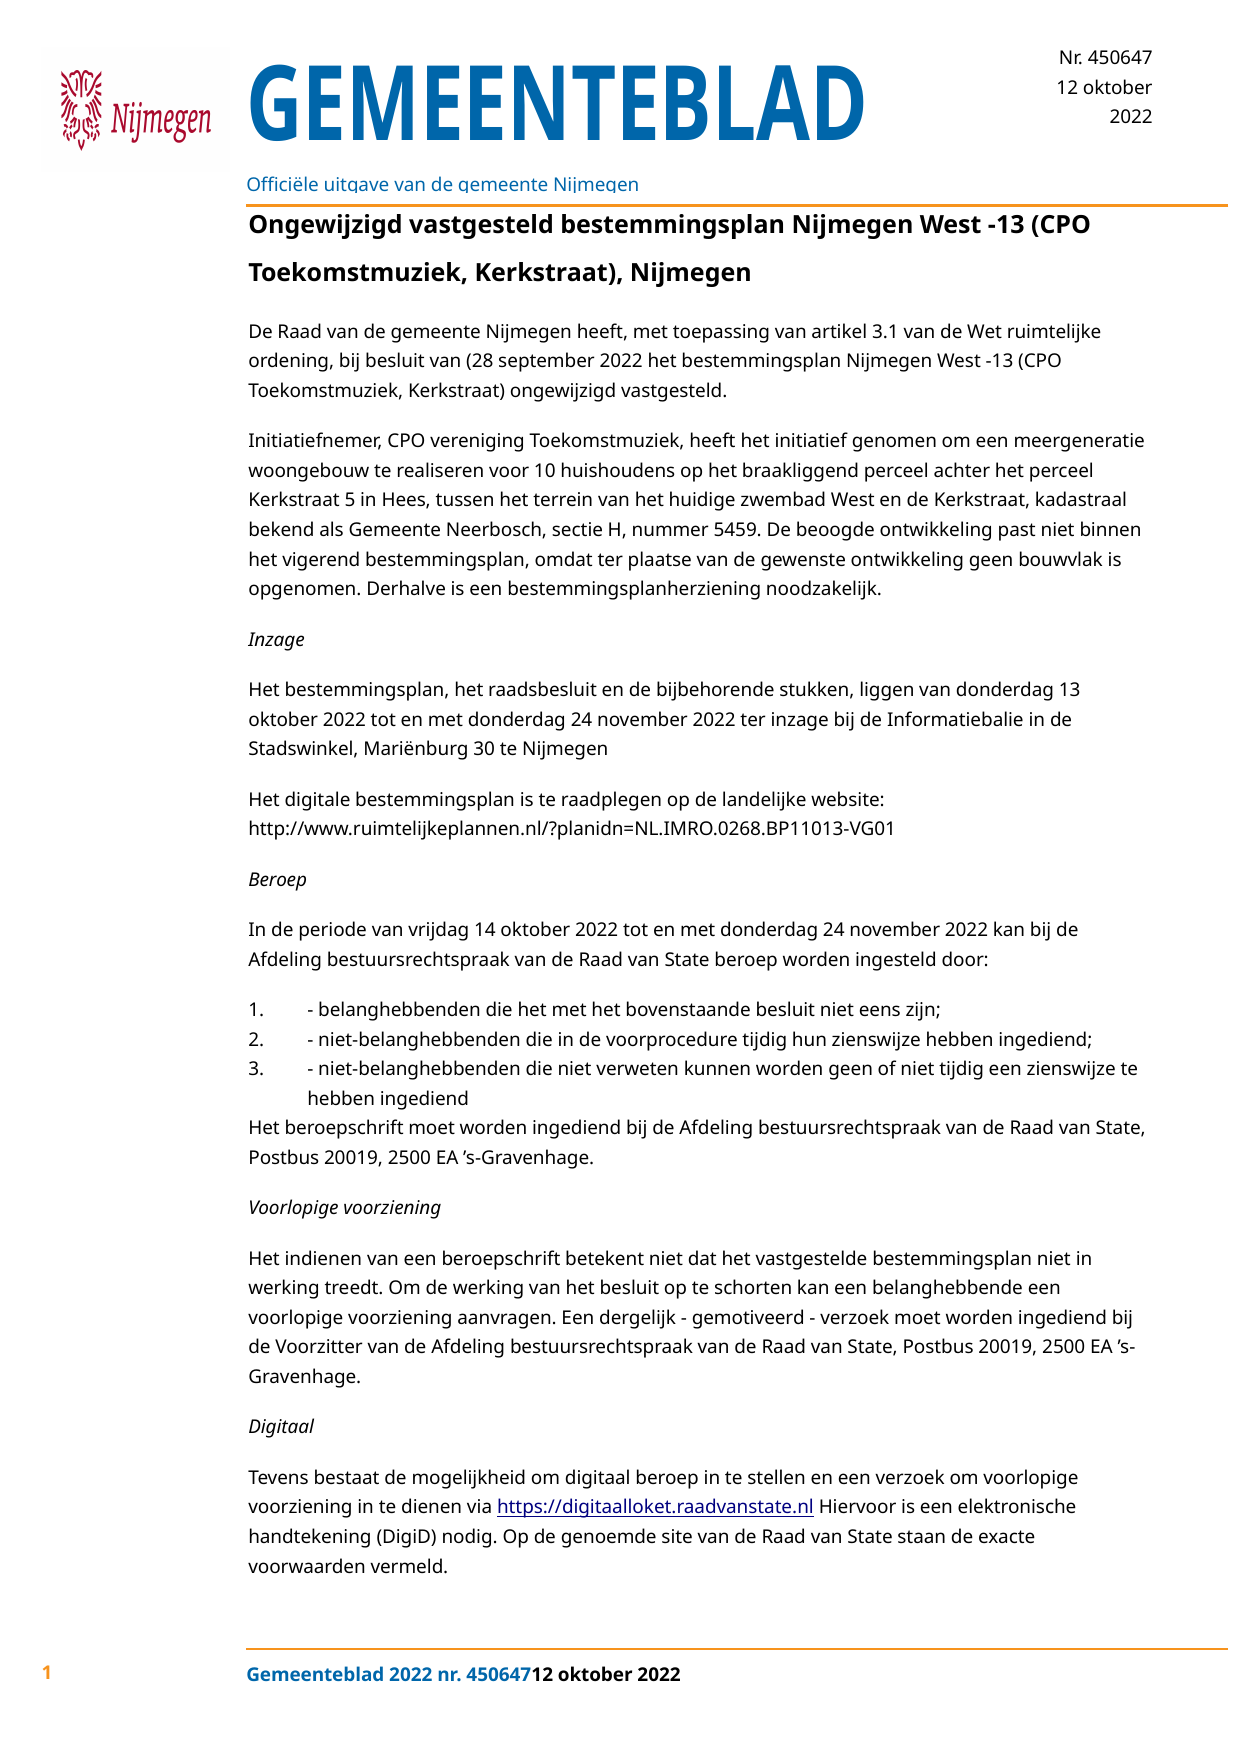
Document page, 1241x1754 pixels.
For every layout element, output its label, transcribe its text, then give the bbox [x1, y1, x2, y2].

text Ongewijzigd vastgesteld bestemmingsplan Nijmegen West -13 (CPO Toekomstmuziek, Kerkstraat), Nijmegen [248, 207, 1152, 288]
list - niet-belanghebbenden die in de voorprocedure tijdig hun zienswijze hebben ingediend; [248, 1026, 1152, 1052]
text Het beroepschrift moet worden ingediend bij de Afdeling bestuursrechtspraak van de Raad van State, Postbus 20019, 2500 EA ’s-Gravenhage. [248, 1114, 1152, 1170]
text Digitaal [248, 1414, 1152, 1439]
list - niet-belanghebbenden die niet verweten kunnen worden geen of niet tijdig een zienswijze te hebben ingediend [248, 1055, 1152, 1111]
text Inzage [248, 626, 1152, 652]
text De Raad van de gemeente Nijmegen heeft, met toepassing van artikel 3.1 van de Wet ruimtelijke ordening, bij besluit van (28 september 2022 het bestemmingsplan Nijmegen West -13 (CPO Toekomstmuziek, Kerkstraat) ongewijzigd vastgesteld. [248, 318, 1152, 403]
text Voorlopige voorziening [248, 1194, 1152, 1220]
text Het indienen van een beroepschrift betekent niet dat het vastgestelde bestemmingsplan niet in werking treedt. Om de werking van het besluit op te schorten kan een belanghebbende een voorlopige voorziening aanvragen. Een dergelijk - gemotiveerd - verzoek moet worden ingediend bij de Voorzitter van de Afdeling bestuursrechtspraak van de Raad van State, Postbus 20019, 2500 EA ’s-Gravenhage. [248, 1245, 1152, 1389]
list - belanghebbenden die het met het bovenstaande besluit niet eens zijn; [248, 996, 1152, 1022]
text Tevens bestaat de mogelijkheid om digitaal beroep in te stellen en een verzoek om voorlopige voorziening in te dienen via https://digitaalloket.raadvanstate.nl Hiervoor is een elektronische handtekening (DigiD) nodig. Op de genoemde site van de Raad van State staan de exacte voorwaarden vermeld. [248, 1464, 1152, 1579]
text Het digitale bestemmingsplan is te raadplegen op de landelijke website: http://www.ruimtelijkeplannen.nl/?planidn=NL.IMRO.0268.BP11013-VG01 [248, 786, 1152, 841]
text Beroep [248, 866, 1152, 892]
text Initiatiefnemer, CPO vereniging Toekomstmuziek, heeft het initiatief genomen om een meergeneratie woongebouw te realiseren voor 10 huishoudens op het braakliggend perceel achter het perceel Kerkstraat 5 in Hees, tussen het terrein van het huidige zwembad West en de Kerkstraat, kadastraal bekend als Gemeente Neerbosch, sectie H, nummer 5459. De beoogde ontwikkeling past niet binnen het vigerend bestemmingsplan, omdat ter plaatse van de gewenste ontwikkeling geen bouwvlak is opgenomen. Derhalve is een bestemmingsplanherziening noodzakelijk. [248, 427, 1152, 601]
text In de periode van vrijdag 14 oktober 2022 tot en met donderdag 24 november 2022 kan bij de Afdeling bestuursrechtspraak van de Raad van State beroep worden ingesteld door: [248, 916, 1152, 972]
picture [41, 47, 231, 172]
text Het bestemmingsplan, het raadsbesluit en de bijbehorende stukken, liggen van donderdag 13 oktober 2022 tot en met donderdag 24 november 2022 ter inzage bij de Informatiebalie in de Stadswinkel, Mariënburg 30 te Nijmegen [248, 676, 1152, 761]
